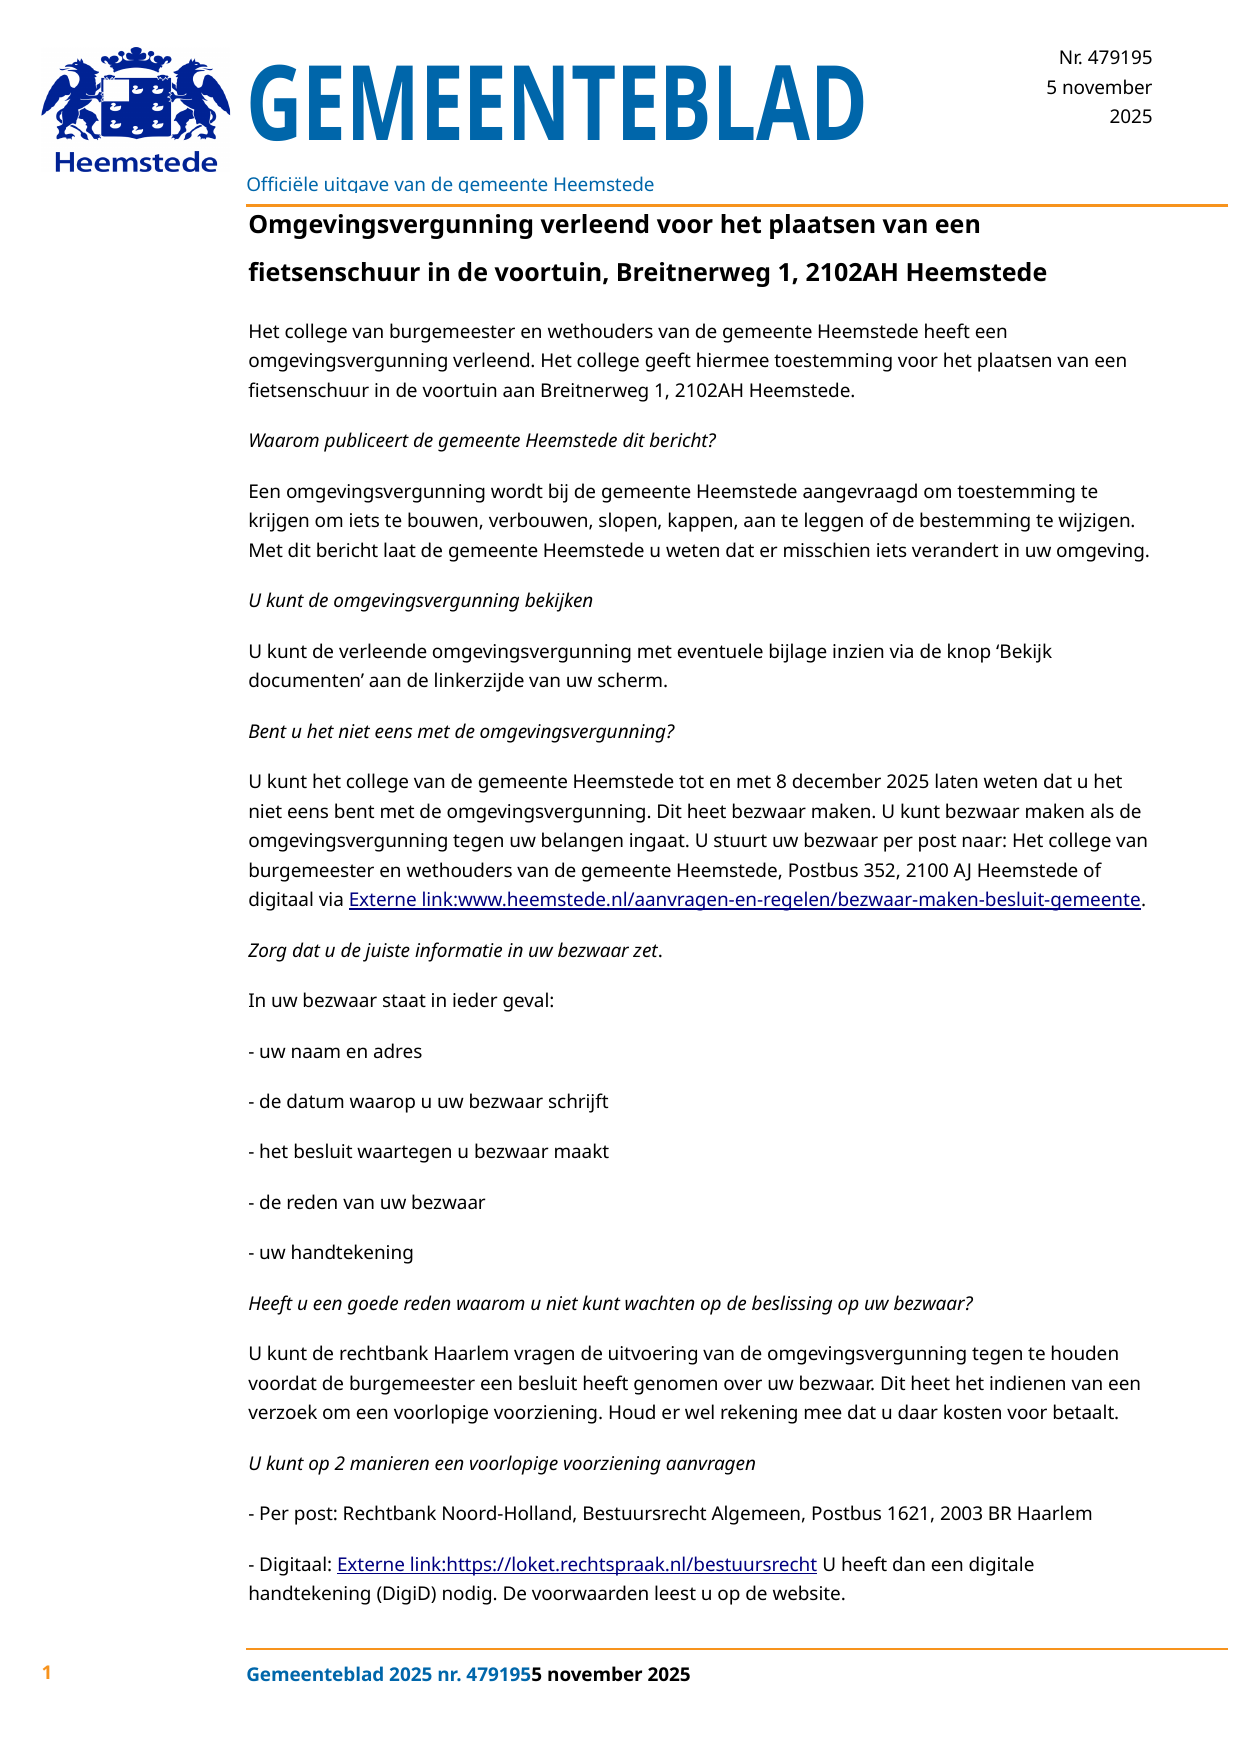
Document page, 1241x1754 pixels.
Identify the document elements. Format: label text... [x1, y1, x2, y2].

text U kunt het college van de gemeente Heemstede tot en met 8 december 2025 laten weten dat u het niet eens bent met de omgevingsvergunning. Dit heet bezwaar maken. U kunt bezwaar maken als de omgevingsvergunning tegen uw belangen ingaat. U stuurt uw bezwaar per post naar: Het college van burgemeester en wethouders van de gemeente Heemstede, Postbus 352, 2100 AJ Heemstede of digitaal via Externe link:www.heemstede.nl/aanvragen-en-regelen/bezwaar-maken-besluit-gemeente. [248, 768, 1152, 912]
text - de reden van uw bezwaar [248, 1189, 1152, 1215]
text U kunt de omgevingsvergunning bekijken [248, 587, 1152, 613]
text Waarom publiceert de gemeente Heemstede dit bericht? [248, 427, 1152, 453]
text Omgevingsvergunning verleend voor het plaatsen van een fietsenschuur in de voortuin, Breitnerweg 1, 2102AH Heemstede [248, 207, 1152, 288]
text Bent u het niet eens met de omgevingsvergunning? [248, 718, 1152, 744]
picture [41, 47, 231, 172]
text - het besluit waartegen u bezwaar maakt [248, 1139, 1152, 1164]
text Heeft u een goede reden waarom u niet kunt wachten op de beslissing op uw bezwaar? [248, 1290, 1152, 1316]
text - Per post: Rechtbank Noord-Holland, Bestuursrecht Algemeen, Postbus 1621, 2003 BR Haarlem [248, 1500, 1152, 1526]
text U kunt op 2 manieren een voorlopige voorziening aanvragen [248, 1450, 1152, 1476]
text Het college van burgemeester en wethouders van de gemeente Heemstede heeft een omgevingsvergunning verleend. Het college geeft hiermee toestemming voor het plaatsen van een fietsenschuur in de voortuin aan Breitnerweg 1, 2102AH Heemstede. [248, 318, 1152, 403]
text - de datum waarop u uw bezwaar schrijft [248, 1088, 1152, 1114]
text Zorg dat u de juiste informatie in uw bezwaar zet. [248, 937, 1152, 963]
text U kunt de verleende omgevingsvergunning met eventuele bijlage inzien via de knop ‘Bekijk documenten’ aan de linkerzijde van uw scherm. [248, 638, 1152, 693]
text In uw bezwaar staat in ieder geval: [248, 987, 1152, 1013]
text - Digitaal: Externe link:https://loket.rechtspraak.nl/bestuursrecht U heeft dan een digitale handtekening (DigiD) nodig. De voorwaarden leest u op de website. [248, 1551, 1152, 1606]
text U kunt de rechtbank Haarlem vragen de uitvoering van de omgevingsvergunning tegen te houden voordat de burgemeester een besluit heeft genomen over uw bezwaar. Dit heet het indienen van een verzoek om een voorlopige voorziening. Houd er wel rekening mee dat u daar kosten voor betaalt. [248, 1340, 1152, 1425]
text Een omgevingsvergunning wordt bij de gemeente Heemstede aangevraagd om toestemming te krijgen om iets te bouwen, verbouwen, slopen, kappen, aan te leggen of de bestemming te wijzigen. Met dit bericht laat de gemeente Heemstede u weten dat er misschien iets verandert in uw omgeving. [248, 478, 1152, 563]
text - uw naam en adres [248, 1038, 1152, 1064]
text - uw handtekening [248, 1239, 1152, 1265]
